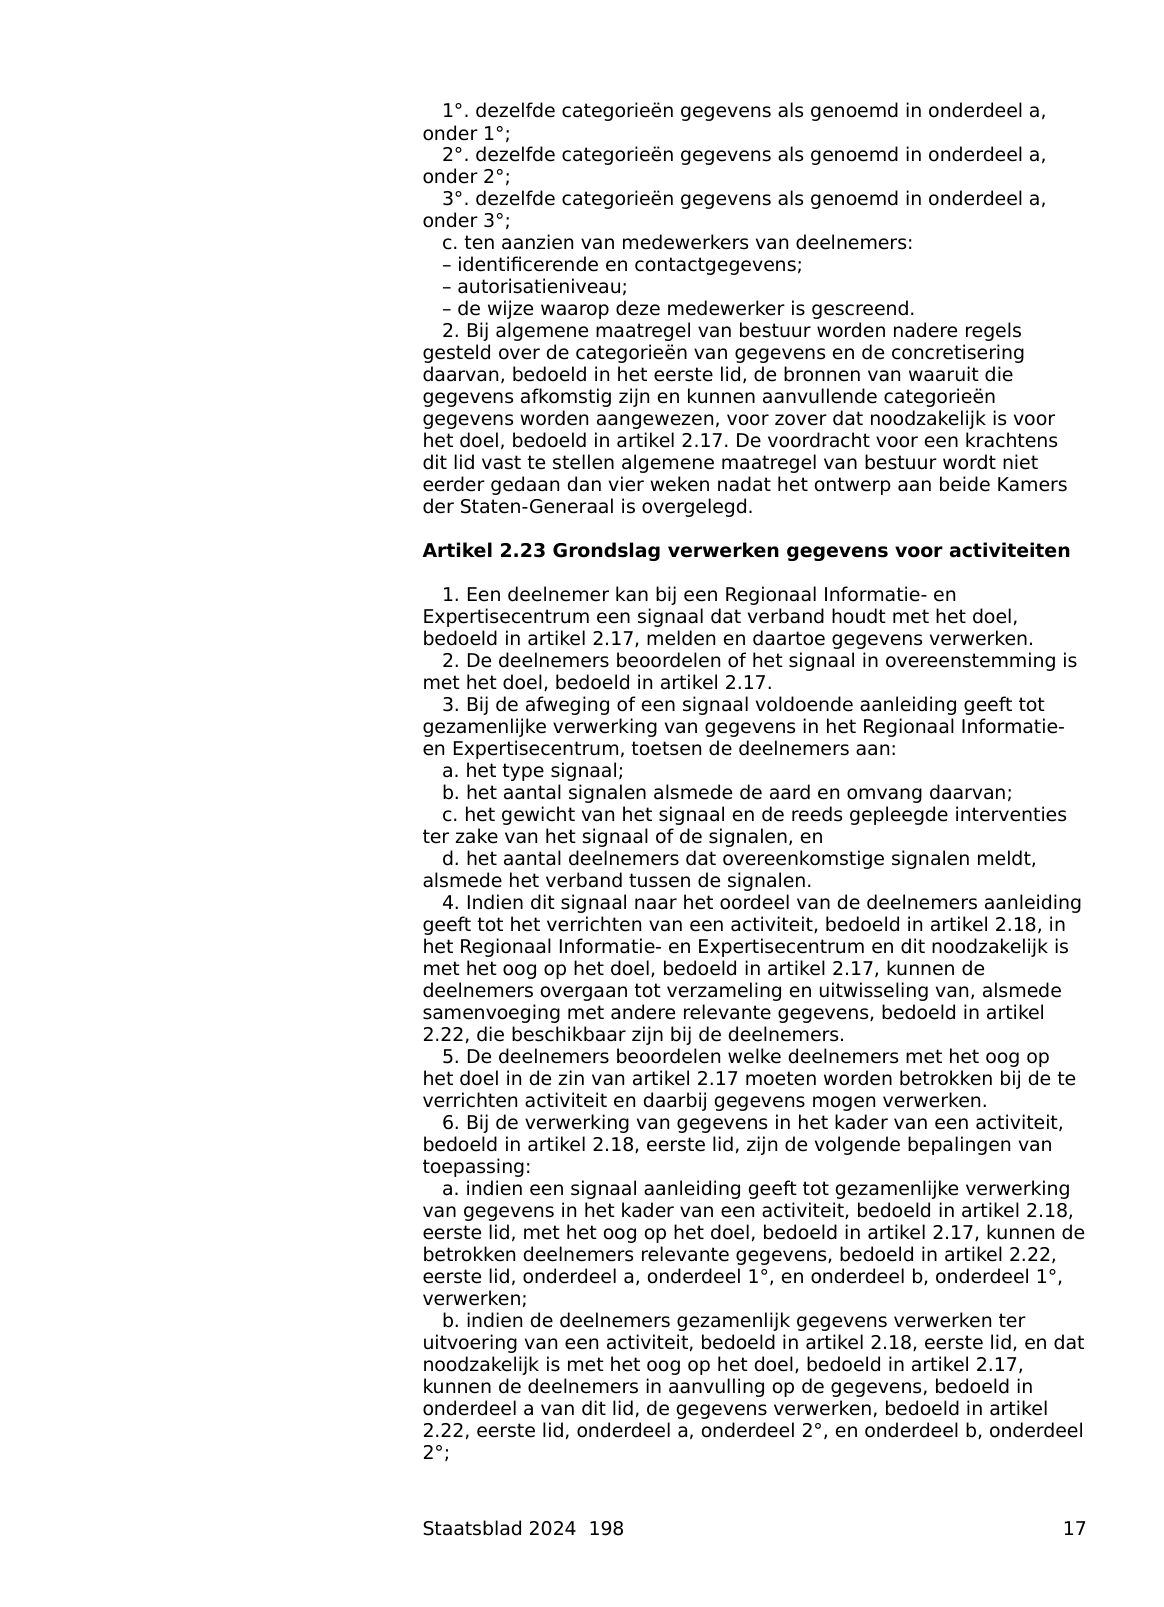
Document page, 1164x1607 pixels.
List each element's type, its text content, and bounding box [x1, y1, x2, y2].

text c. het gewicht van het signaal en de reeds gepleegde interventies ter zake van het signaal of de signalen, en [422, 804, 1087, 848]
text 5. De deelnemers beoordelen welke deelnemers met het oog op het doel in de zin van artikel 2.17 moeten worden betrokken bij de te verrichten activiteit en daarbij gegevens mogen verwerken. [422, 1046, 1087, 1112]
subtitle Artikel 2.23 Grondslag verwerken gegevens voor activiteiten [422, 540, 1087, 562]
text 3°. dezelfde categorieën gegevens als genoemd in onderdeel a, onder 3°; [422, 188, 1087, 232]
text – de wijze waarop deze medewerker is gescreend. [422, 298, 1087, 320]
text 3. Bij de afweging of een signaal voldoende aanleiding geeft tot gezamenlijke verwerking van gegevens in het Regionaal Informatie- en Expertisecentrum, toetsen de deelnemers aan: [422, 694, 1087, 760]
text 2. Bij algemene maatregel van bestuur worden nadere regels gesteld over de categorieën van gegevens en de concretisering daarvan, bedoeld in het eerste lid, de bronnen van waaruit die gegevens afkomstig zijn en kunnen aanvullende categorieën gegevens worden aangewezen, voor zover dat noodzakelijk is voor het doel, bedoeld in artikel 2.17. De voordracht voor een krachtens dit lid vast te stellen algemene maatregel van bestuur wordt niet eerder gedaan dan vier weken nadat het ontwerp aan beide Kamers der Staten-Generaal is overgelegd. [422, 320, 1087, 518]
text b. indien de deelnemers gezamenlijk gegevens verwerken ter uitvoering van een activiteit, bedoeld in artikel 2.18, eerste lid, en dat noodzakelijk is met het oog op het doel, bedoeld in artikel 2.17, kunnen de deelnemers in aanvulling op de gegevens, bedoeld in onderdeel a van dit lid, de gegevens verwerken, bedoeld in artikel 2.22, eerste lid, onderdeel a, onderdeel 2°, en onderdeel b, onderdeel 2°; [422, 1310, 1087, 1463]
text – autorisatieniveau; [422, 276, 1087, 298]
text d. het aantal deelnemers dat overeenkomstige signalen meldt, alsmede het verband tussen de signalen. [422, 848, 1087, 892]
text c. ten aanzien van medewerkers van deelnemers: [422, 232, 1087, 254]
text – identificerende en contactgegevens; [422, 254, 1087, 276]
text 1. Een deelnemer kan bij een Regionaal Informatie- en Expertisecentrum een signaal dat verband houdt met het doel, bedoeld in artikel 2.17, melden en daartoe gegevens verwerken. [422, 584, 1087, 650]
text 6. Bij de verwerking van gegevens in het kader van een activiteit, bedoeld in artikel 2.18, eerste lid, zijn de volgende bepalingen van toepassing: [422, 1112, 1087, 1178]
text a. indien een signaal aanleiding geeft tot gezamenlijke verwerking van gegevens in het kader van een activiteit, bedoeld in artikel 2.18, eerste lid, met het oog op het doel, bedoeld in artikel 2.17, kunnen de betrokken deelnemers relevante gegevens, bedoeld in artikel 2.22, eerste lid, onderdeel a, onderdeel 1°, en onderdeel b, onderdeel 1°, verwerken; [422, 1178, 1087, 1310]
text 4. Indien dit signaal naar het oordeel van de deelnemers aanleiding geeft tot het verrichten van een activiteit, bedoeld in artikel 2.18, in het Regionaal Informatie- en Expertisecentrum en dit noodzakelijk is met het oog op het doel, bedoeld in artikel 2.17, kunnen de deelnemers overgaan tot verzameling en uitwisseling van, alsmede samenvoeging met andere relevante gegevens, bedoeld in artikel 2.22, die beschikbaar zijn bij de deelnemers. [422, 892, 1087, 1046]
text b. het aantal signalen alsmede de aard en omvang daarvan; [422, 782, 1087, 804]
text 2°. dezelfde categorieën gegevens als genoemd in onderdeel a, onder 2°; [422, 144, 1087, 188]
text 1°. dezelfde categorieën gegevens als genoemd in onderdeel a, onder 1°; [422, 100, 1087, 144]
text 2. De deelnemers beoordelen of het signaal in overeenstemming is met het doel, bedoeld in artikel 2.17. [422, 650, 1087, 694]
text a. het type signaal; [422, 760, 1087, 782]
